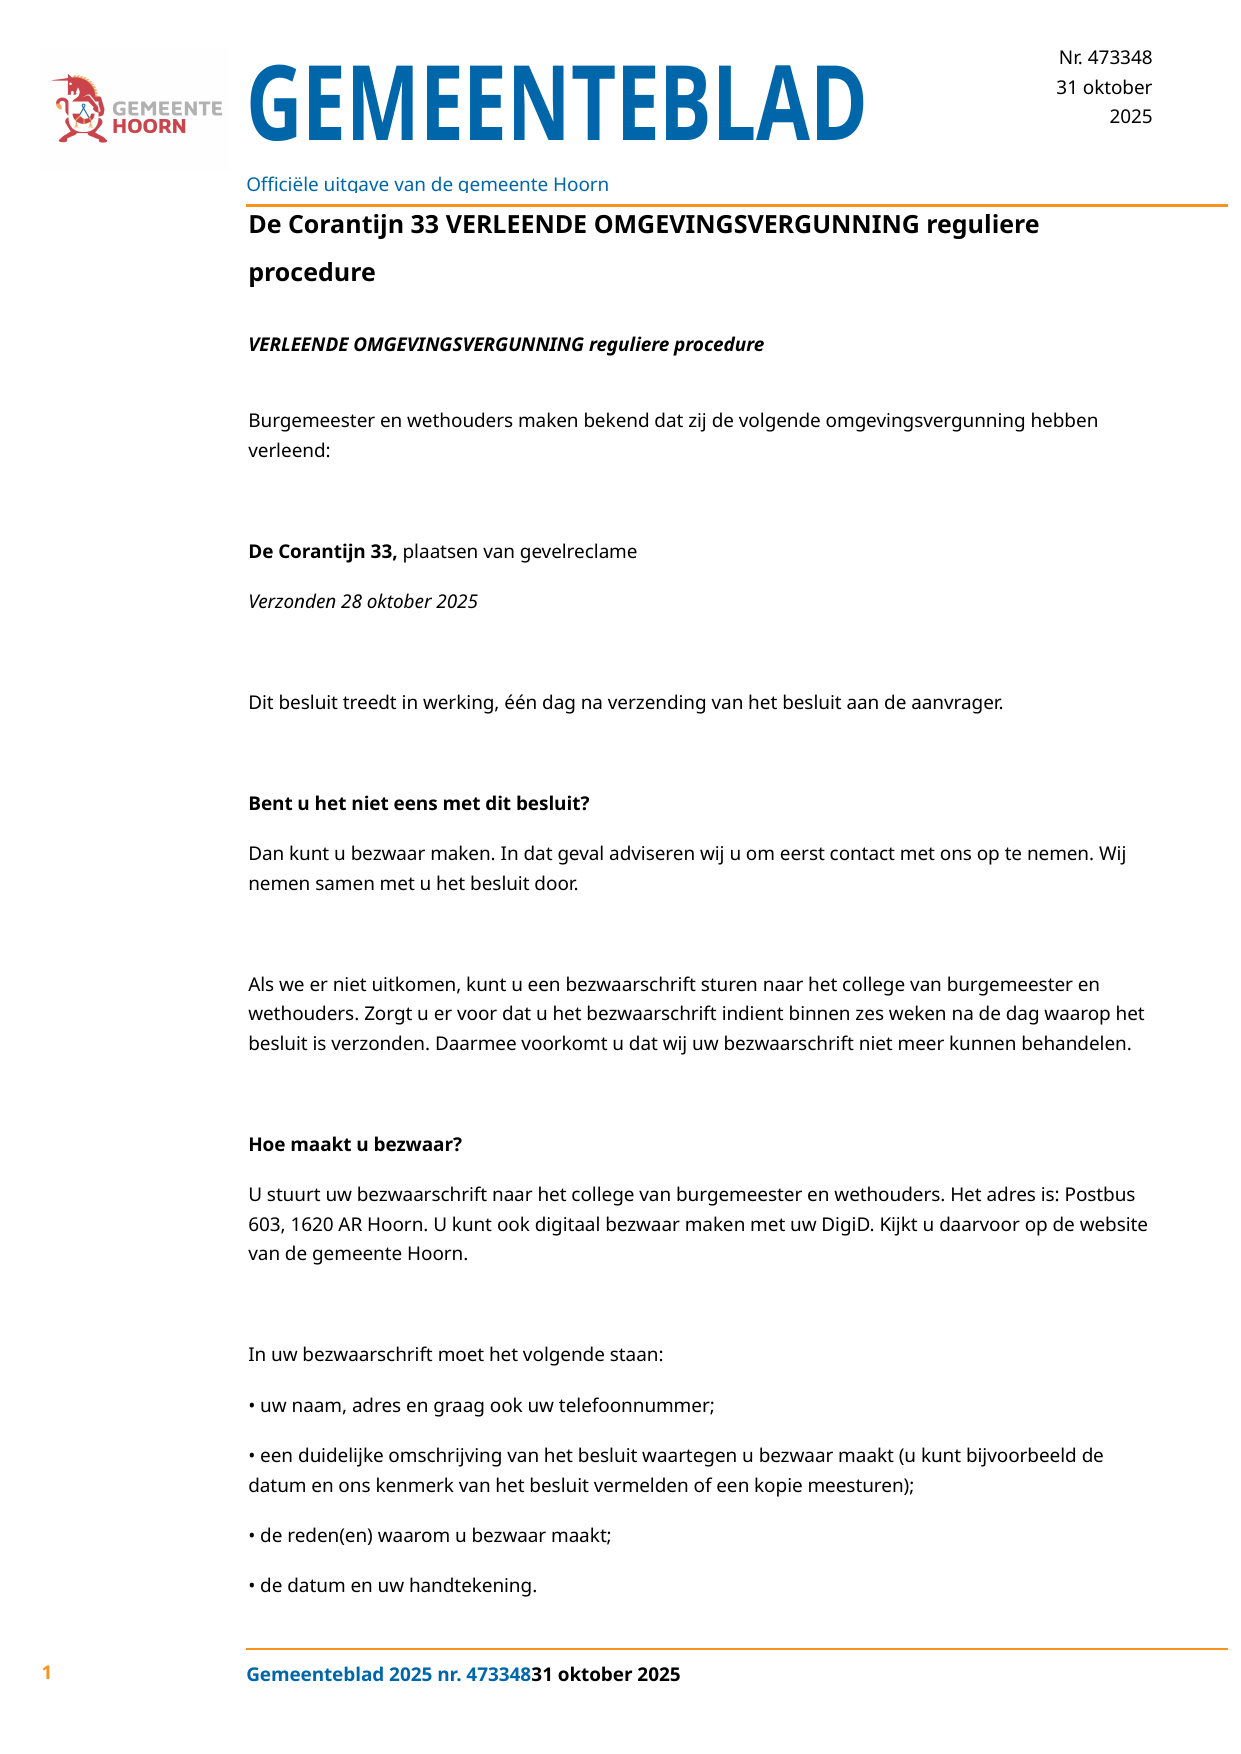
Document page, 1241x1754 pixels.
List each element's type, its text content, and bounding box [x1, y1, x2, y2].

text • de datum en uw handtekening. [248, 1573, 1152, 1598]
text Als we er niet uitkomen, kunt u een bezwaarschrift sturen naar het college van burgemeester en wethouders. Zorgt u er voor dat u het bezwaarschrift indient binnen zes weken na de dag waarop het besluit is verzonden. Daarmee voorkomt u dat wij uw bezwaarschrift niet meer kunnen behandelen. [248, 971, 1152, 1056]
text Bent u het niet eens met dit besluit? [248, 790, 1152, 816]
picture [41, 47, 231, 172]
text Burgemeester en wethouders maken bekend dat zij de volgende omgevingsvergunning hebben verleend: [248, 408, 1152, 463]
text Hoe maakt u bezwaar? [248, 1131, 1152, 1157]
text U stuurt uw bezwaarschrift naar het college van burgemeester en wethouders. Het adres is: Postbus 603, 1620 AR Hoorn. U kunt ook digitaal bezwaar maken met uw DigiD. Kijkt u daarvoor op de website van de gemeente Hoorn. [248, 1181, 1152, 1266]
text De Corantijn 33 VERLEENDE OMGEVINGSVERGUNNING reguliere procedure [248, 207, 1152, 288]
text In uw bezwaarschrift moet het volgende staan: [248, 1341, 1152, 1367]
text VERLEENDE OMGEVINGSVERGUNNING reguliere procedure [248, 331, 1152, 357]
text Verzonden 28 oktober 2025 [248, 588, 1152, 614]
text De Corantijn 33, plaatsen van gevelreclame [248, 538, 1152, 564]
text Dan kunt u bezwaar maken. In dat geval adviseren wij u om eerst contact met ons op te nemen. Wij nemen samen met u het besluit door. [248, 841, 1152, 896]
text Dit besluit treedt in werking, één dag na verzending van het besluit aan de aanvrager. [248, 689, 1152, 715]
text • een duidelijke omschrijving van het besluit waartegen u bezwaar maakt (u kunt bijvoorbeeld de datum en ons kenmerk van het besluit vermelden of een kopie meesturen); [248, 1442, 1152, 1497]
text • uw naam, adres en graag ook uw telefoonnummer; [248, 1392, 1152, 1417]
text • de reden(en) waarom u bezwaar maakt; [248, 1522, 1152, 1548]
